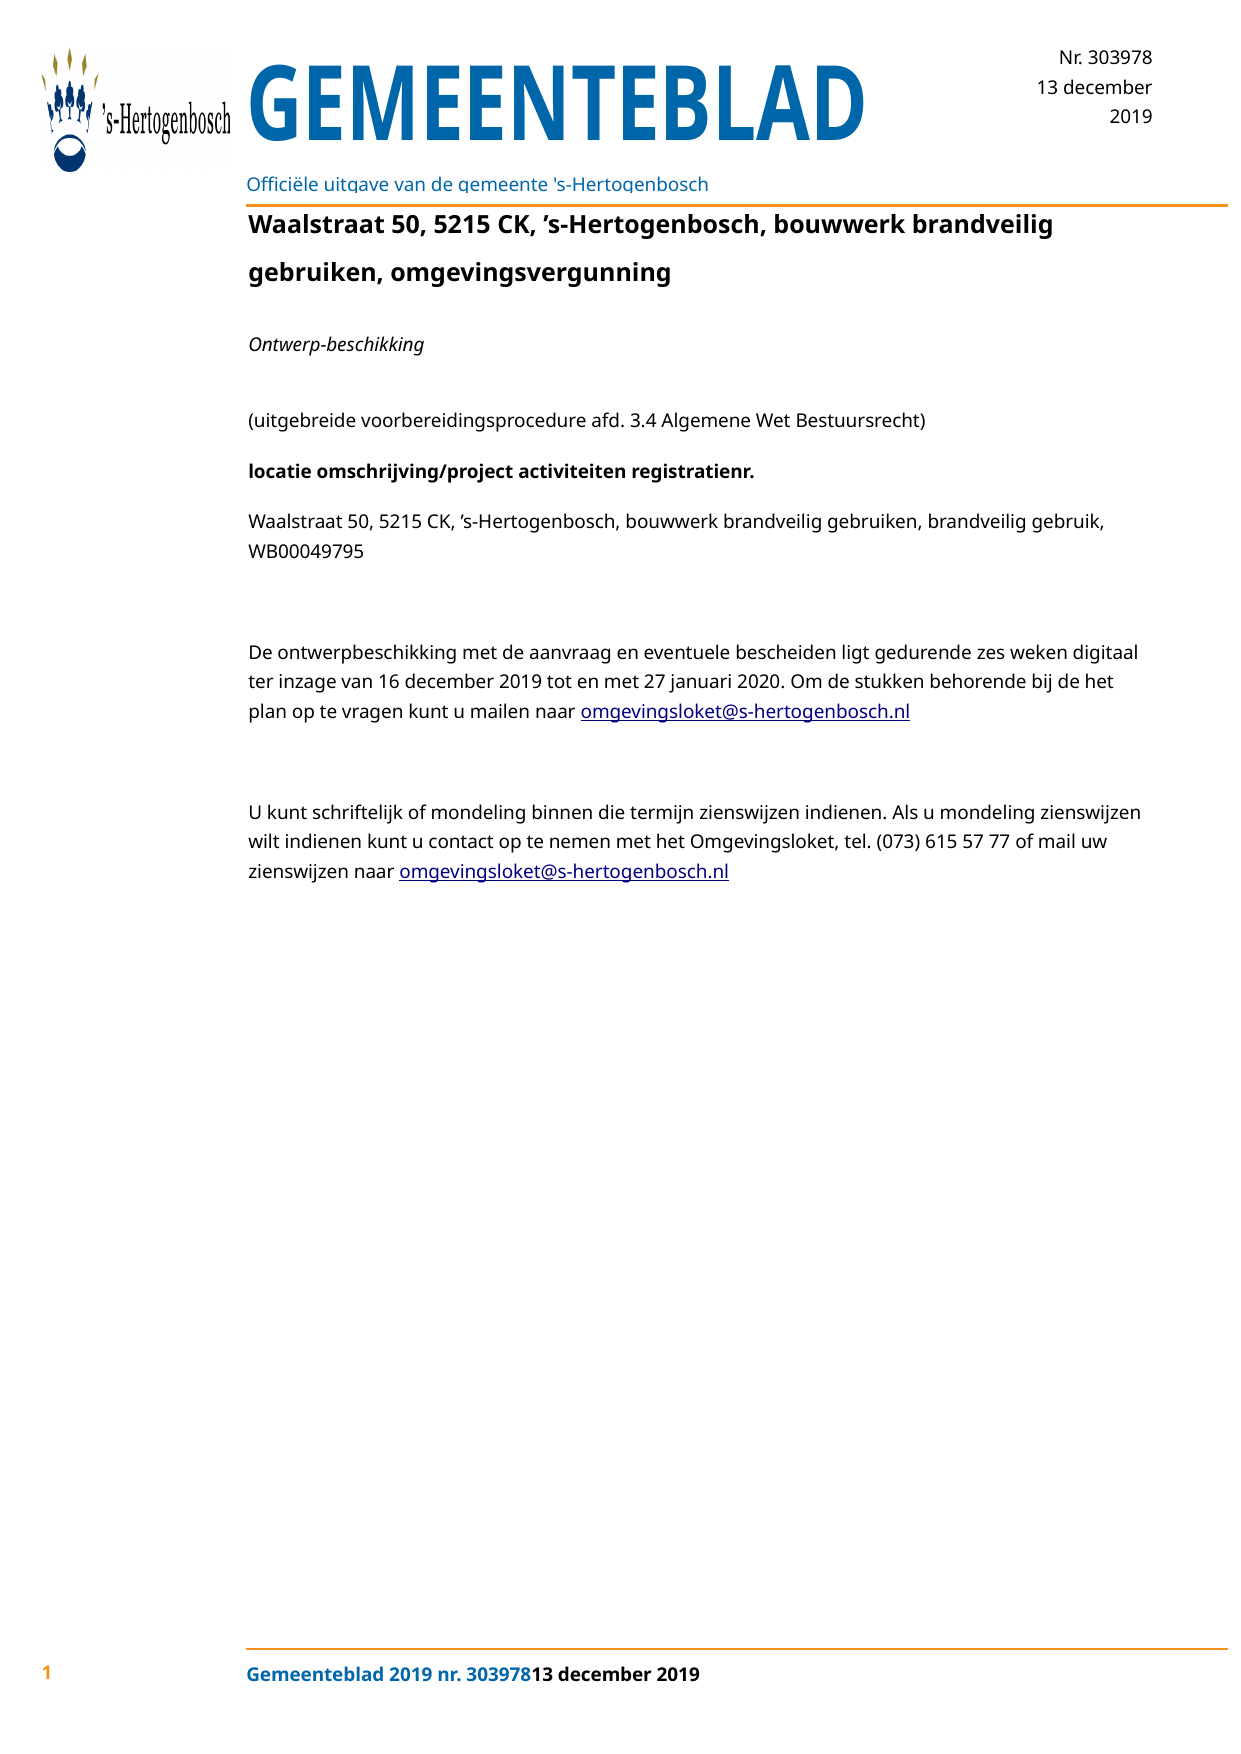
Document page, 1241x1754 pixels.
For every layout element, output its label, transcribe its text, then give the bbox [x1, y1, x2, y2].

text locatie omschrijving/project activiteiten registratienr. [248, 458, 1152, 484]
text Ontwerp-beschikking [248, 331, 1152, 357]
text Waalstraat 50, 5215 CK, ’s-Hertogenbosch, bouwwerk brandveilig gebruiken, omgevingsvergunning [248, 207, 1152, 288]
text U kunt schriftelijk of mondeling binnen die termijn zienswijzen indienen. Als u mondeling zienswijzen wilt indienen kunt u contact op te nemen met het Omgevingsloket, tel. (073) 615 57 77 of mail uw zienswijzen naar omgevingsloket@s-hertogenbosch.nl [248, 799, 1152, 884]
text De ontwerpbeschikking met de aanvraag en eventuele bescheiden ligt gedurende zes weken digitaal ter inzage van 16 december 2019 tot en met 27 januari 2020. Om de stukken behorende bij de het plan op te vragen kunt u mailen naar omgevingsloket@s-hertogenbosch.nl [248, 639, 1152, 724]
text Waalstraat 50, 5215 CK, ’s-Hertogenbosch, bouwwerk brandveilig gebruiken, brandveilig gebruik, WB00049795 [248, 508, 1152, 564]
picture [41, 47, 231, 172]
text (uitgebreide voorbereidingsprocedure afd. 3.4 Algemene Wet Bestuursrecht) [248, 408, 1152, 433]
